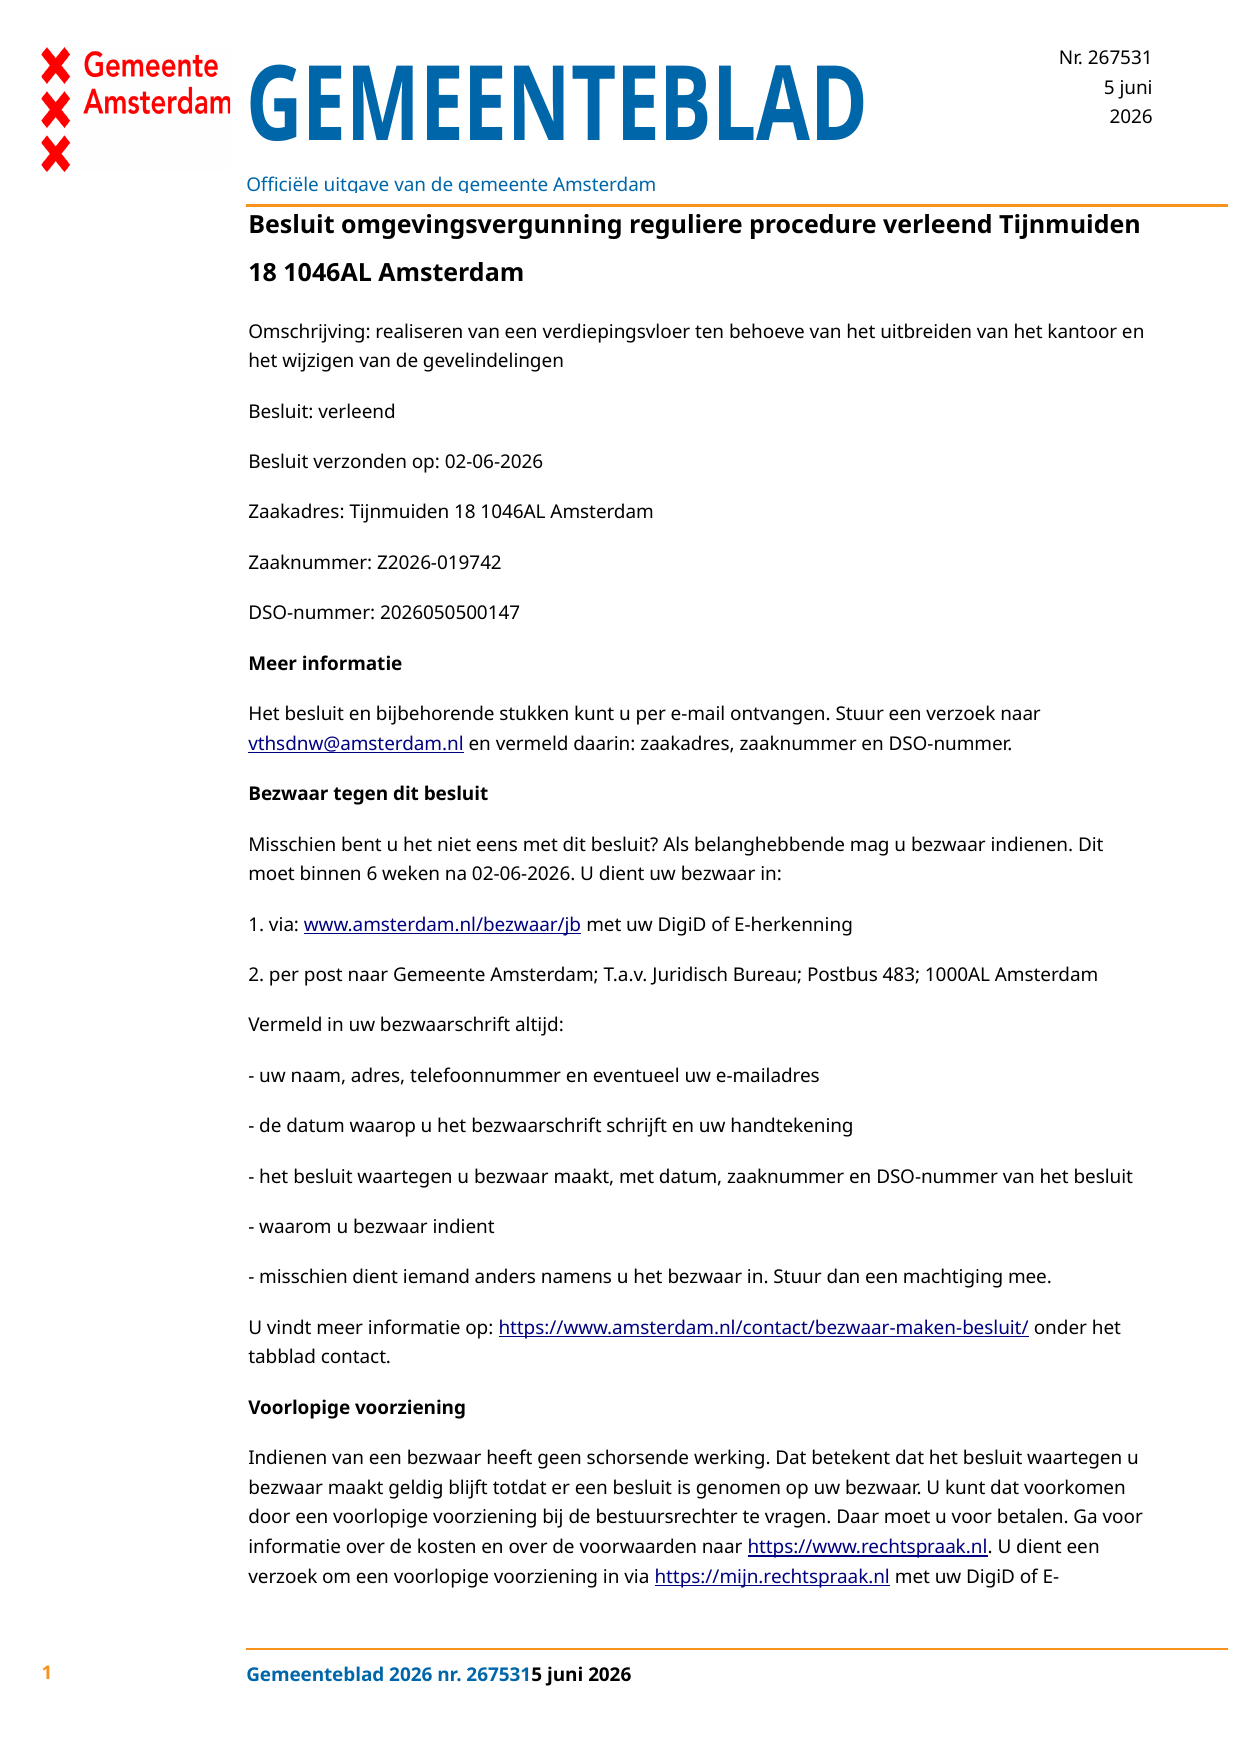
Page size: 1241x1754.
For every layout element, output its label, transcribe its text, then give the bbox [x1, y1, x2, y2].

text Vermeld in uw bezwaarschrift altijd: [248, 1012, 1152, 1037]
text 1. via: www.amsterdam.nl/bezwaar/jb met uw DigiD of E-herkenning [248, 911, 1152, 937]
text 2. per post naar Gemeente Amsterdam; T.a.v. Juridisch Bureau; Postbus 483; 1000AL Amsterdam [248, 961, 1152, 987]
text U vindt meer informatie op: https://www.amsterdam.nl/contact/bezwaar-maken-besluit/ onder het tabblad contact. [248, 1314, 1152, 1369]
text - waarom u bezwaar indient [248, 1213, 1152, 1239]
text - de datum waarop u het bezwaarschrift schrijft en uw handtekening [248, 1112, 1152, 1138]
text Besluit: verleend [248, 398, 1152, 424]
text Misschien bent u het niet eens met dit besluit? Als belanghebbende mag u bezwaar indienen. Dit moet binnen 6 weken na 02-06-2026. U dient uw bezwaar in: [248, 831, 1152, 886]
text Besluit omgevingsvergunning reguliere procedure verleend Tijnmuiden 18 1046AL Amsterdam [248, 207, 1152, 288]
text Het besluit en bijbehorende stukken kunt u per e-mail ontvangen. Stuur een verzoek naar vthsdnw@amsterdam.nl en vermeld daarin: zaakadres, zaaknummer en DSO-nummer. [248, 700, 1152, 756]
text Meer informatie [248, 650, 1152, 676]
text Voorlopige voorziening [248, 1394, 1152, 1420]
text Besluit verzonden op: 02-06-2026 [248, 448, 1152, 474]
picture [41, 47, 231, 172]
text - uw naam, adres, telefoonnummer en eventueel uw e-mailadres [248, 1062, 1152, 1088]
text Zaaknummer: Z2026-019742 [248, 549, 1152, 575]
text DSO-nummer: 2026050500147 [248, 599, 1152, 625]
text - misschien dient iemand anders namens u het bezwaar in. Stuur dan een machtiging mee. [248, 1264, 1152, 1289]
text Indienen van een bezwaar heeft geen schorsende werking. Dat betekent dat het besluit waartegen u bezwaar maakt geldig blijft totdat er een besluit is genomen op uw bezwaar. U kunt dat voorkomen door een voorlopige voorziening bij de bestuursrechter te vragen. Daar moet u voor betalen. Ga voor informatie over de kosten en over de voorwaarden naar https://www.rechtspraak.nl. U dient een verzoek om een voorlopige voorziening in via https://mijn.rechtspraak.nl met uw DigiD of E- [248, 1444, 1152, 1589]
text - het besluit waartegen u bezwaar maakt, met datum, zaaknummer en DSO-nummer van het besluit [248, 1163, 1152, 1189]
text Bezwaar tegen dit besluit [248, 780, 1152, 806]
text Omschrijving: realiseren van een verdiepingsvloer ten behoeve van het uitbreiden van het kantoor en het wijzigen van de gevelindelingen [248, 318, 1152, 373]
text Zaakadres: Tijnmuiden 18 1046AL Amsterdam [248, 499, 1152, 524]
